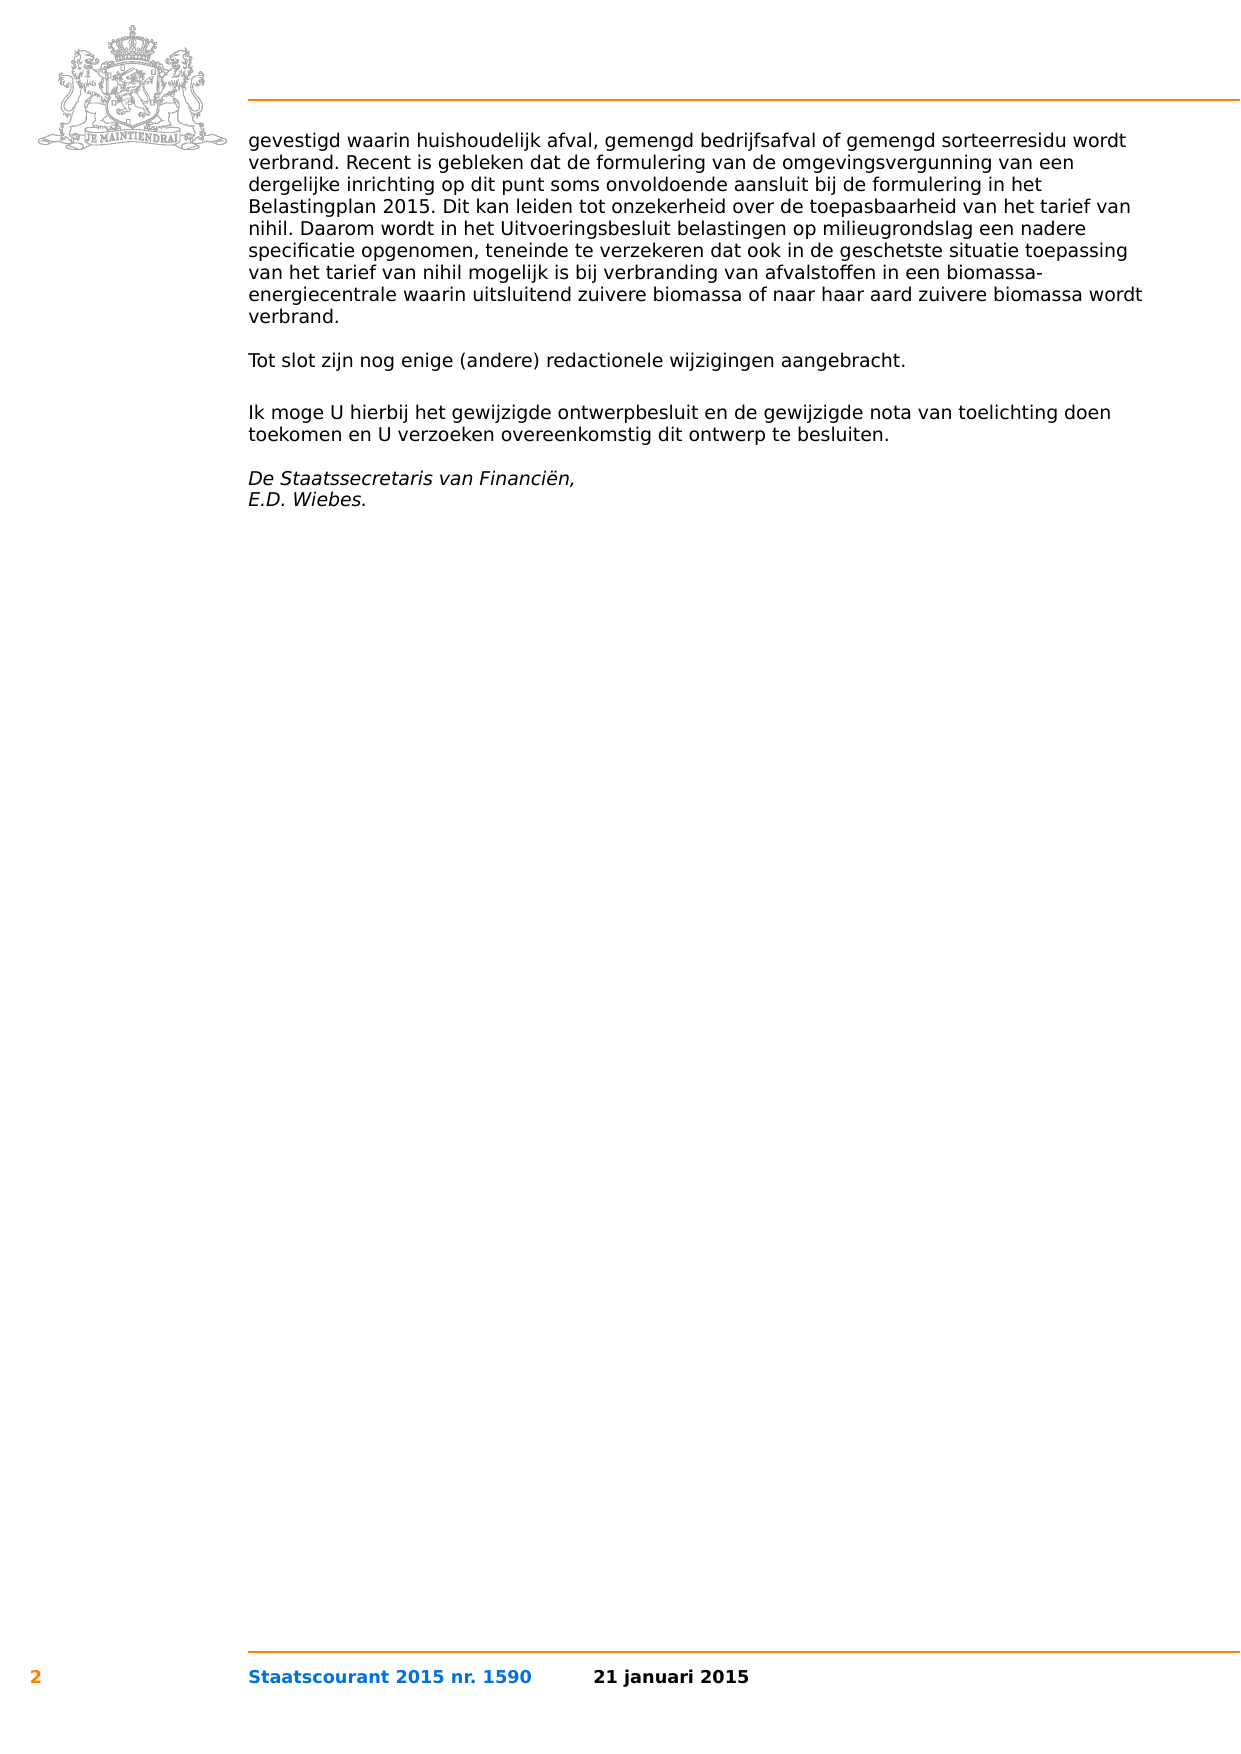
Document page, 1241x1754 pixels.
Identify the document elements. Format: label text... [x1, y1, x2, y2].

text De Staatssecretaris van Financiën, E.D. Wiebes. [248, 467, 1163, 511]
text Tot slot zijn nog enige (andere) redactionele wijzigingen aangebracht. [248, 349, 1163, 372]
picture [38, 25, 227, 150]
text gevestigd waarin huishoudelijk afval, gemengd bedrijfsafval of gemengd sorteerresidu wordt verbrand. Recent is gebleken dat de formulering van de omgevingsvergunning van een dergelijke inrichting op dit punt soms onvoldoende aansluit bij de formulering in het Belastingplan 2015. Dit kan leiden tot onzekerheid over de toepasbaarheid van het tarief van nihil. Daarom wordt in het Uitvoeringsbesluit belastingen op milieugrondslag een nadere specificatie opgenomen, teneinde te verzekeren dat ook in de geschetste situatie toepassing van het tarief van nihil mogelijk is bij verbranding van afvalstoffen in een biomassa-energiecentrale waarin uitsluitend zuivere biomassa of naar haar aard zuivere biomassa wordt verbrand. [248, 130, 1163, 328]
text Ik moge U hierbij het gewijzigde ontwerpbesluit en de gewijzigde nota van toelichting doen toekomen en U verzoeken overeenkomstig dit ontwerp te besluiten. [248, 402, 1163, 446]
